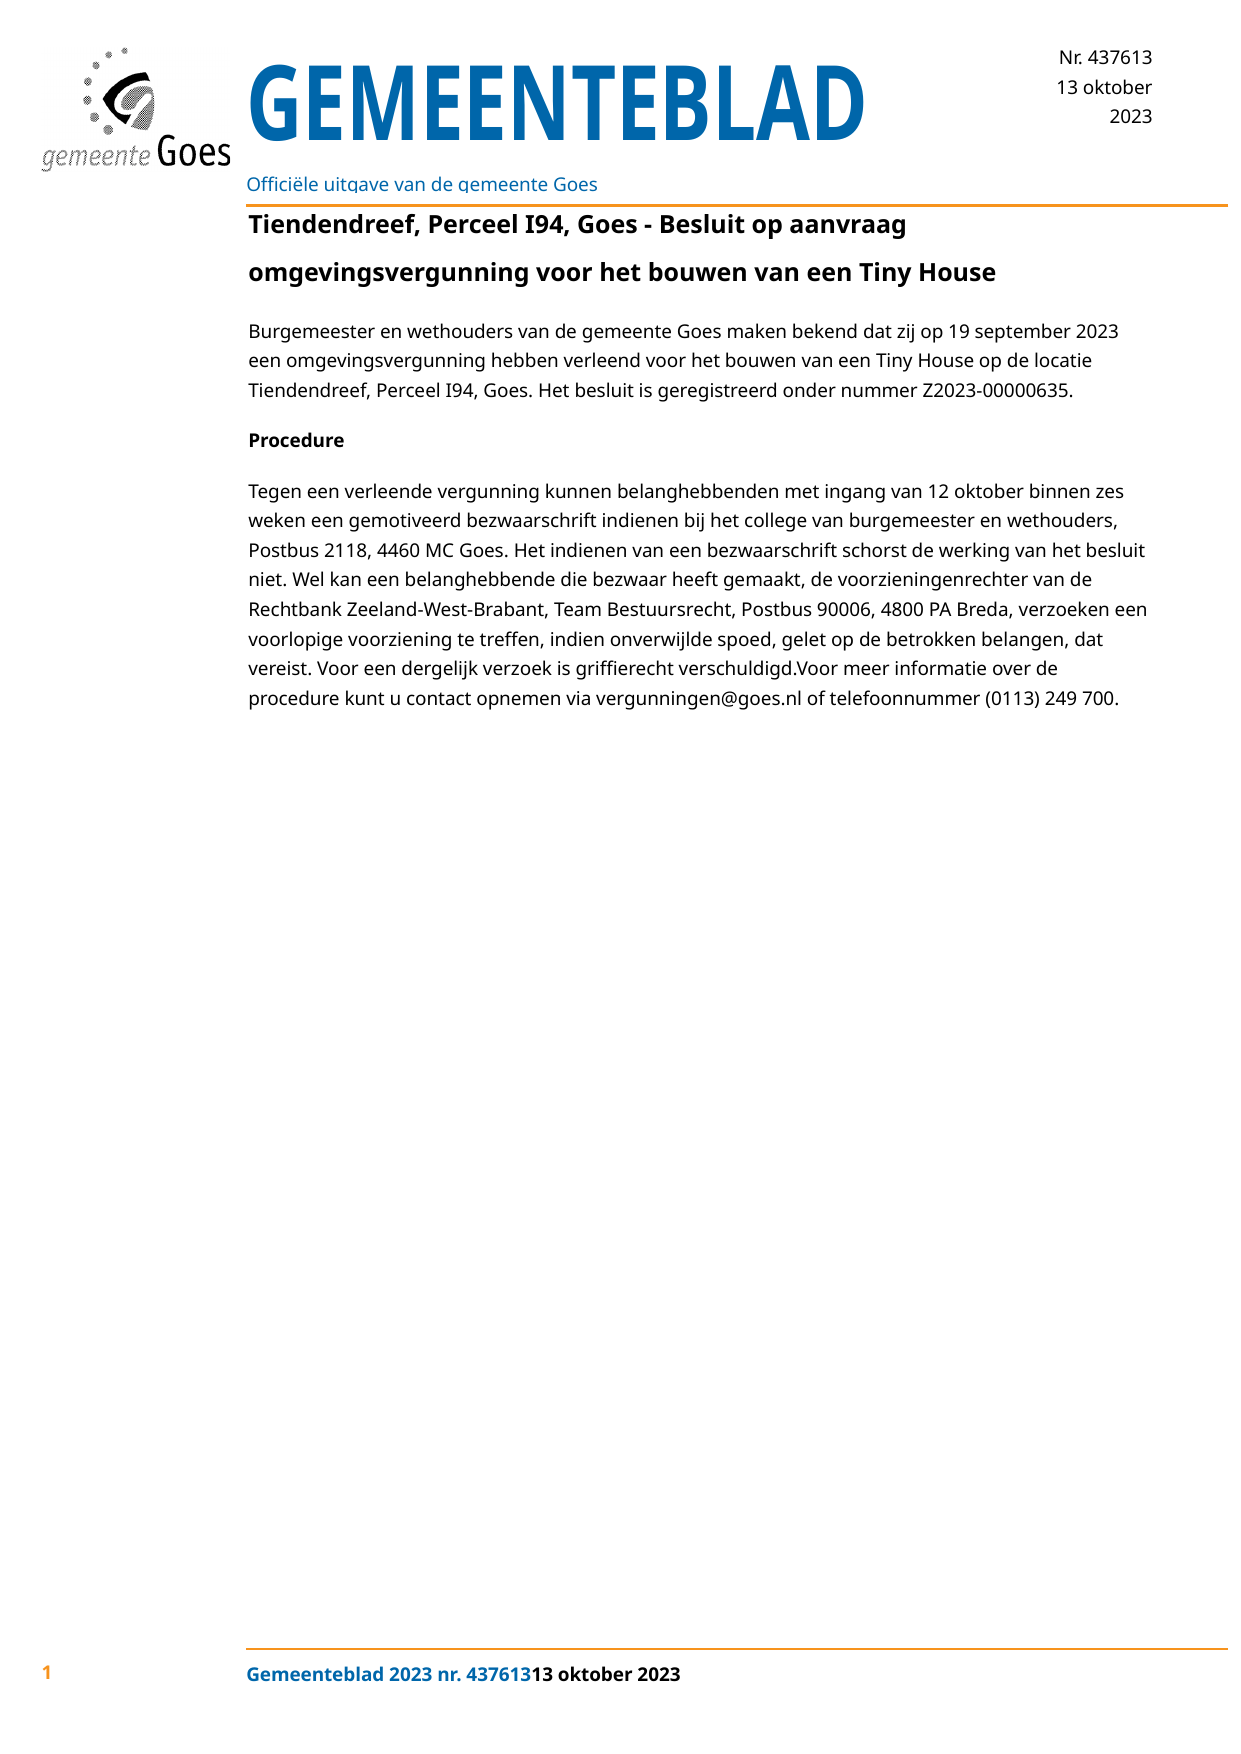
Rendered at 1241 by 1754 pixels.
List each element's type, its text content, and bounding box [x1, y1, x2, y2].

text Burgemeester en wethouders van de gemeente Goes maken bekend dat zij op 19 september 2023 een omgevingsvergunning hebben verleend voor het bouwen van een Tiny House op de locatie Tiendendreef, Perceel I94, Goes. Het besluit is geregistreerd onder nummer Z2023-00000635. [248, 318, 1152, 403]
text Tegen een verleende vergunning kunnen belanghebbenden met ingang van 12 oktober binnen zes weken een gemotiveerd bezwaarschrift indienen bij het college van burgemeester en wethouders, Postbus 2118, 4460 MC Goes. Het indienen van een bezwaarschrift schorst de werking van het besluit niet. Wel kan een belanghebbende die bezwaar heeft gemaakt, de voorzieningenrechter van de Rechtbank Zeeland-West-Brabant, Team Bestuursrecht, Postbus 90006, 4800 PA Breda, verzoeken een voorlopige voorziening te treffen, indien onverwijlde spoed, gelet op de betrokken belangen, dat vereist. Voor een dergelijk verzoek is griffierecht verschuldigd.Voor meer informatie over de procedure kunt u contact opnemen via vergunningen@goes.nl of telefoonnummer (0113) 249 700. [248, 478, 1152, 711]
text Tiendendreef, Perceel I94, Goes - Besluit op aanvraag omgevingsvergunning voor het bouwen van een Tiny House [248, 207, 1152, 288]
text Procedure [248, 427, 1152, 453]
picture [41, 47, 231, 172]
